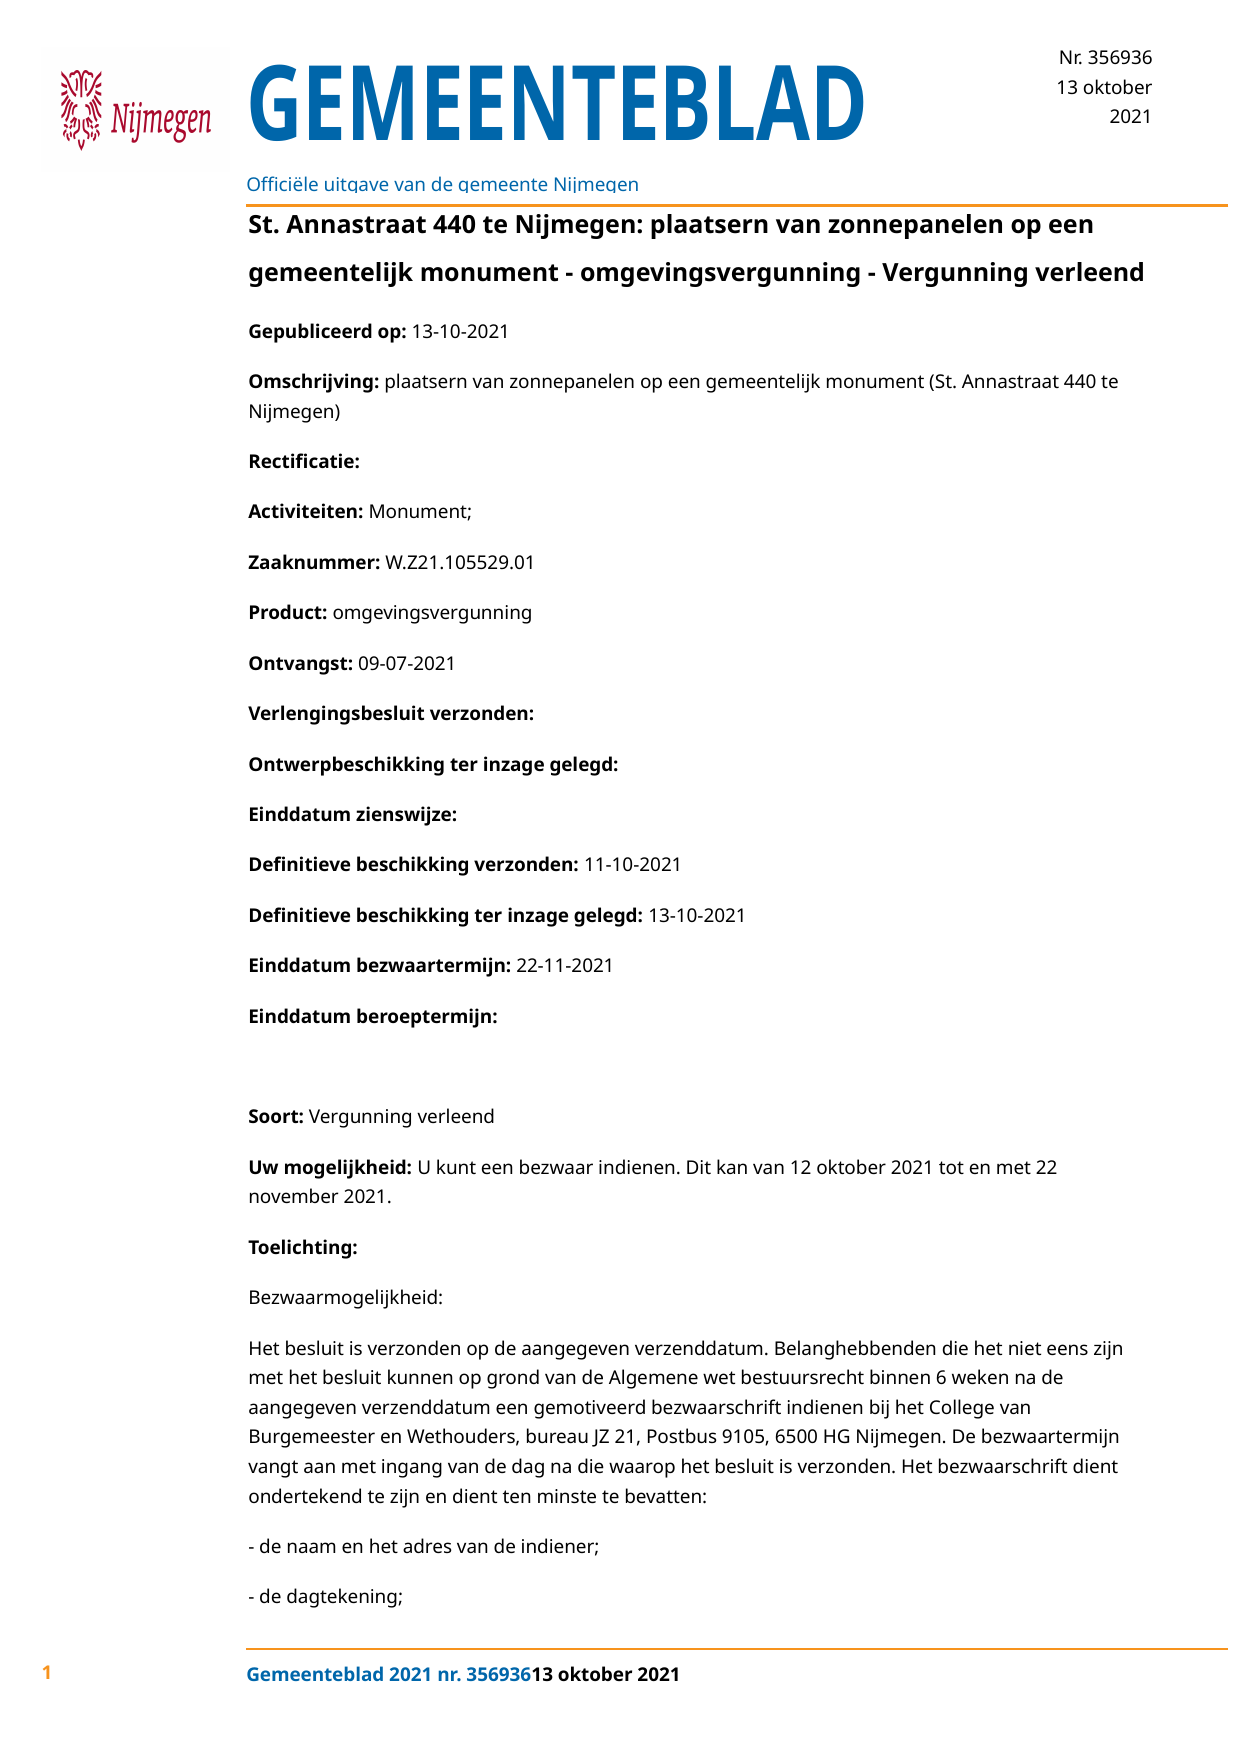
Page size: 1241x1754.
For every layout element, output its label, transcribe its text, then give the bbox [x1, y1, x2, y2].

text Uw mogelijkheid: U kunt een bezwaar indienen. Dit kan van 12 oktober 2021 tot en met 22 november 2021. [248, 1154, 1152, 1209]
text Toelichting: [248, 1234, 1152, 1260]
text Zaaknummer: W.Z21.105529.01 [248, 549, 1152, 575]
text Definitieve beschikking ter inzage gelegd: 13-10-2021 [248, 902, 1152, 928]
text Soort: Vergunning verleend [248, 1104, 1152, 1129]
text Bezwaarmogelijkheid: [248, 1284, 1152, 1310]
text Ontvangst: 09-07-2021 [248, 650, 1152, 676]
text Einddatum beroeptermijn: [248, 1003, 1152, 1029]
text Rectificatie: [248, 448, 1152, 474]
text Definitieve beschikking verzonden: 11-10-2021 [248, 852, 1152, 877]
text - de naam en het adres van de indiener; [248, 1533, 1152, 1559]
text Omschrijving: plaatsern van zonnepanelen op een gemeentelijk monument (St. Annastraat 440 te Nijmegen) [248, 368, 1152, 424]
text Ontwerpbeschikking ter inzage gelegd: [248, 751, 1152, 777]
text Verlengingsbesluit verzonden: [248, 700, 1152, 726]
text Einddatum zienswijze: [248, 801, 1152, 827]
text Einddatum bezwaartermijn: 22-11-2021 [248, 952, 1152, 978]
text Gepubliceerd op: 13-10-2021 [248, 318, 1152, 344]
picture [41, 47, 231, 172]
text Het besluit is verzonden op de aangegeven verzenddatum. Belanghebbenden die het niet eens zijn met het besluit kunnen op grond van de Algemene wet bestuursrecht binnen 6 weken na de aangegeven verzenddatum een gemotiveerd bezwaarschrift indienen bij het College van Burgemeester en Wethouders, bureau JZ 21, Postbus 9105, 6500 HG Nijmegen. De bezwaartermijn vangt aan met ingang van de dag na die waarop het besluit is verzonden. Het bezwaarschrift dient ondertekend te zijn en dient ten minste te bevatten: [248, 1335, 1152, 1509]
text Product: omgevingsvergunning [248, 599, 1152, 625]
text St. Annastraat 440 te Nijmegen: plaatsern van zonnepanelen op een gemeentelijk monument - omgevingsvergunning - Vergunning verleend [248, 207, 1152, 288]
text - de dagtekening; [248, 1584, 1152, 1609]
text Activiteiten: Monument; [248, 499, 1152, 524]
